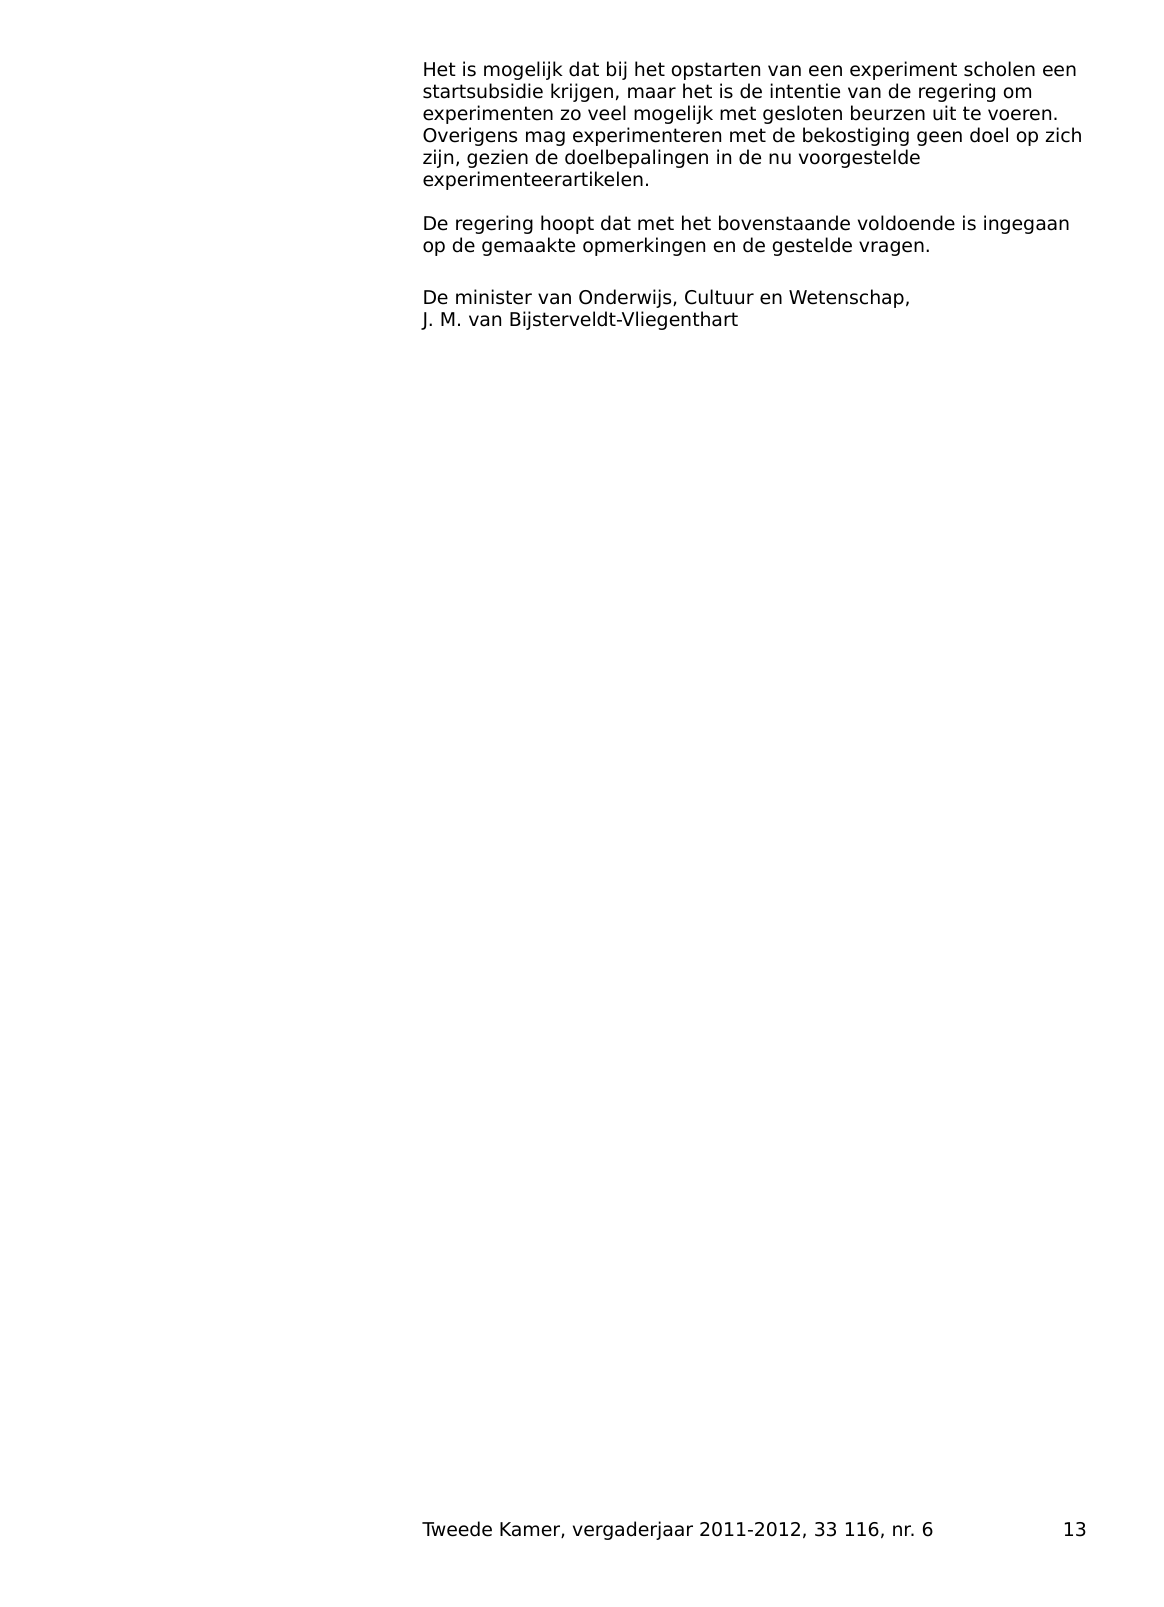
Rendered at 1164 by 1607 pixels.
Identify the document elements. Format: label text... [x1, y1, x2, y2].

text De regering hoopt dat met het bovenstaande voldoende is ingegaan op de gemaakte opmerkingen en de gestelde vragen. [422, 213, 1087, 257]
text De minister van Onderwijs, Cultuur en Wetenschap, J. M. van Bijsterveldt-Vliegenthart [422, 287, 1087, 331]
text Het is mogelijk dat bij het opstarten van een experiment scholen een startsubsidie krijgen, maar het is de intentie van de regering om experimenten zo veel mogelijk met gesloten beurzen uit te voeren. Overigens mag experimenteren met de bekostiging geen doel op zich zijn, gezien de doelbepalingen in de nu voorgestelde experimenteerartikelen. [422, 59, 1087, 191]
